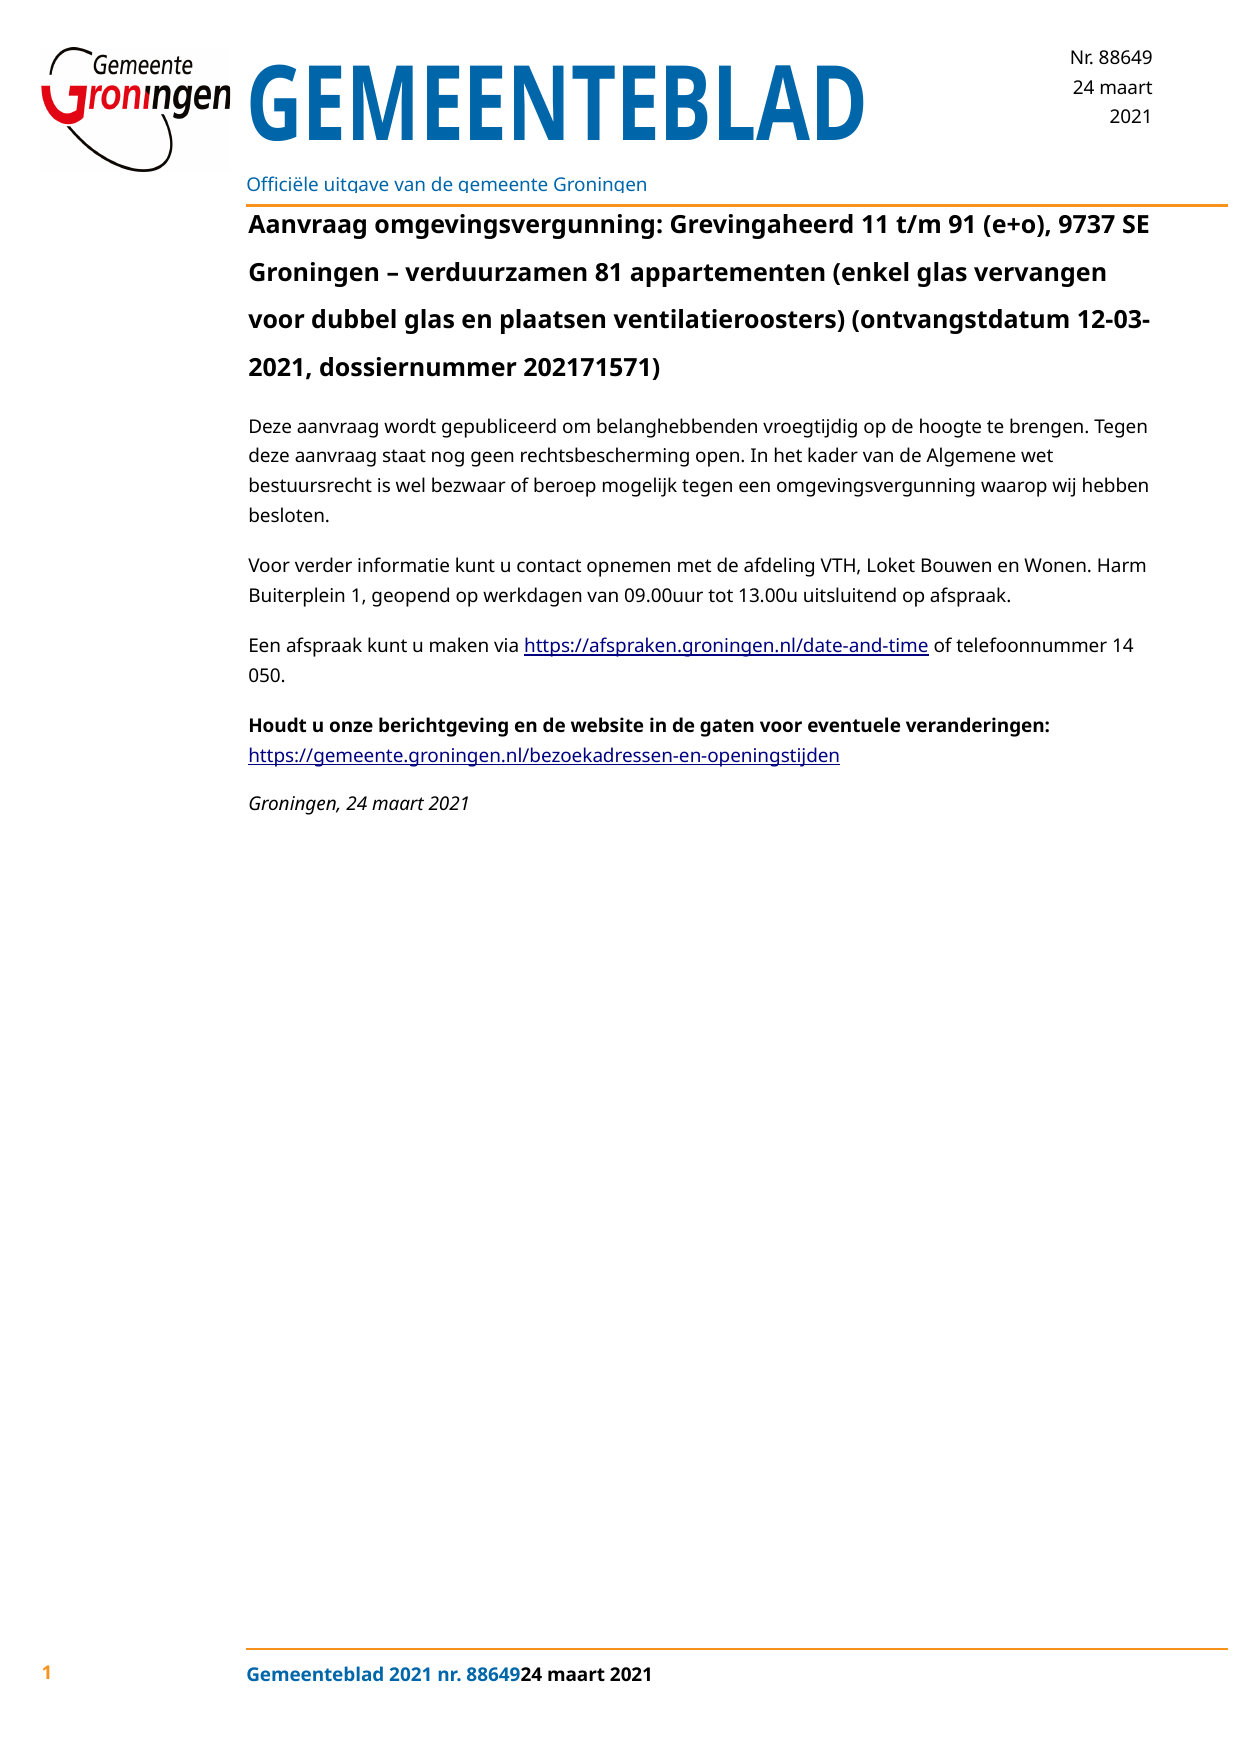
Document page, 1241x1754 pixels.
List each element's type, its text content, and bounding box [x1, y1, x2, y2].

text Voor verder informatie kunt u contact opnemen met de afdeling VTH, Loket Bouwen en Wonen. Harm Buiterplein 1, geopend op werkdagen van 09.00uur tot 13.00u uitsluitend op afspraak. [248, 552, 1152, 608]
text Deze aanvraag wordt gepubliceerd om belanghebbenden vroegtijdig op de hoogte te brengen. Tegen deze aanvraag staat nog geen rechtsbescherming open. In het kader van de Algemene wet bestuursrecht is wel bezwaar of beroep mogelijk tegen een omgevingsvergunning waarop wij hebben besloten. [248, 413, 1152, 528]
text Houdt u onze berichtgeving en de website in de gaten voor eventuele veranderingen: https://gemeente.groningen.nl/bezoekadressen-en-openingstijden [248, 712, 1152, 768]
text Aanvraag omgevingsvergunning: Grevingaheerd 11 t/m 91 (e+o), 9737 SE Groningen – verduurzamen 81 appartementen (enkel glas vervangen voor dubbel glas en plaatsen ventilatieroosters) (ontvangstdatum 12-03-2021, dossiernummer 202171571) [248, 207, 1152, 384]
picture [41, 47, 231, 172]
text Groningen, 24 maart 2021 [248, 790, 1152, 815]
text Een afspraak kunt u maken via https://afspraken.groningen.nl/date-and-time of telefoonnummer 14 050. [248, 632, 1152, 688]
